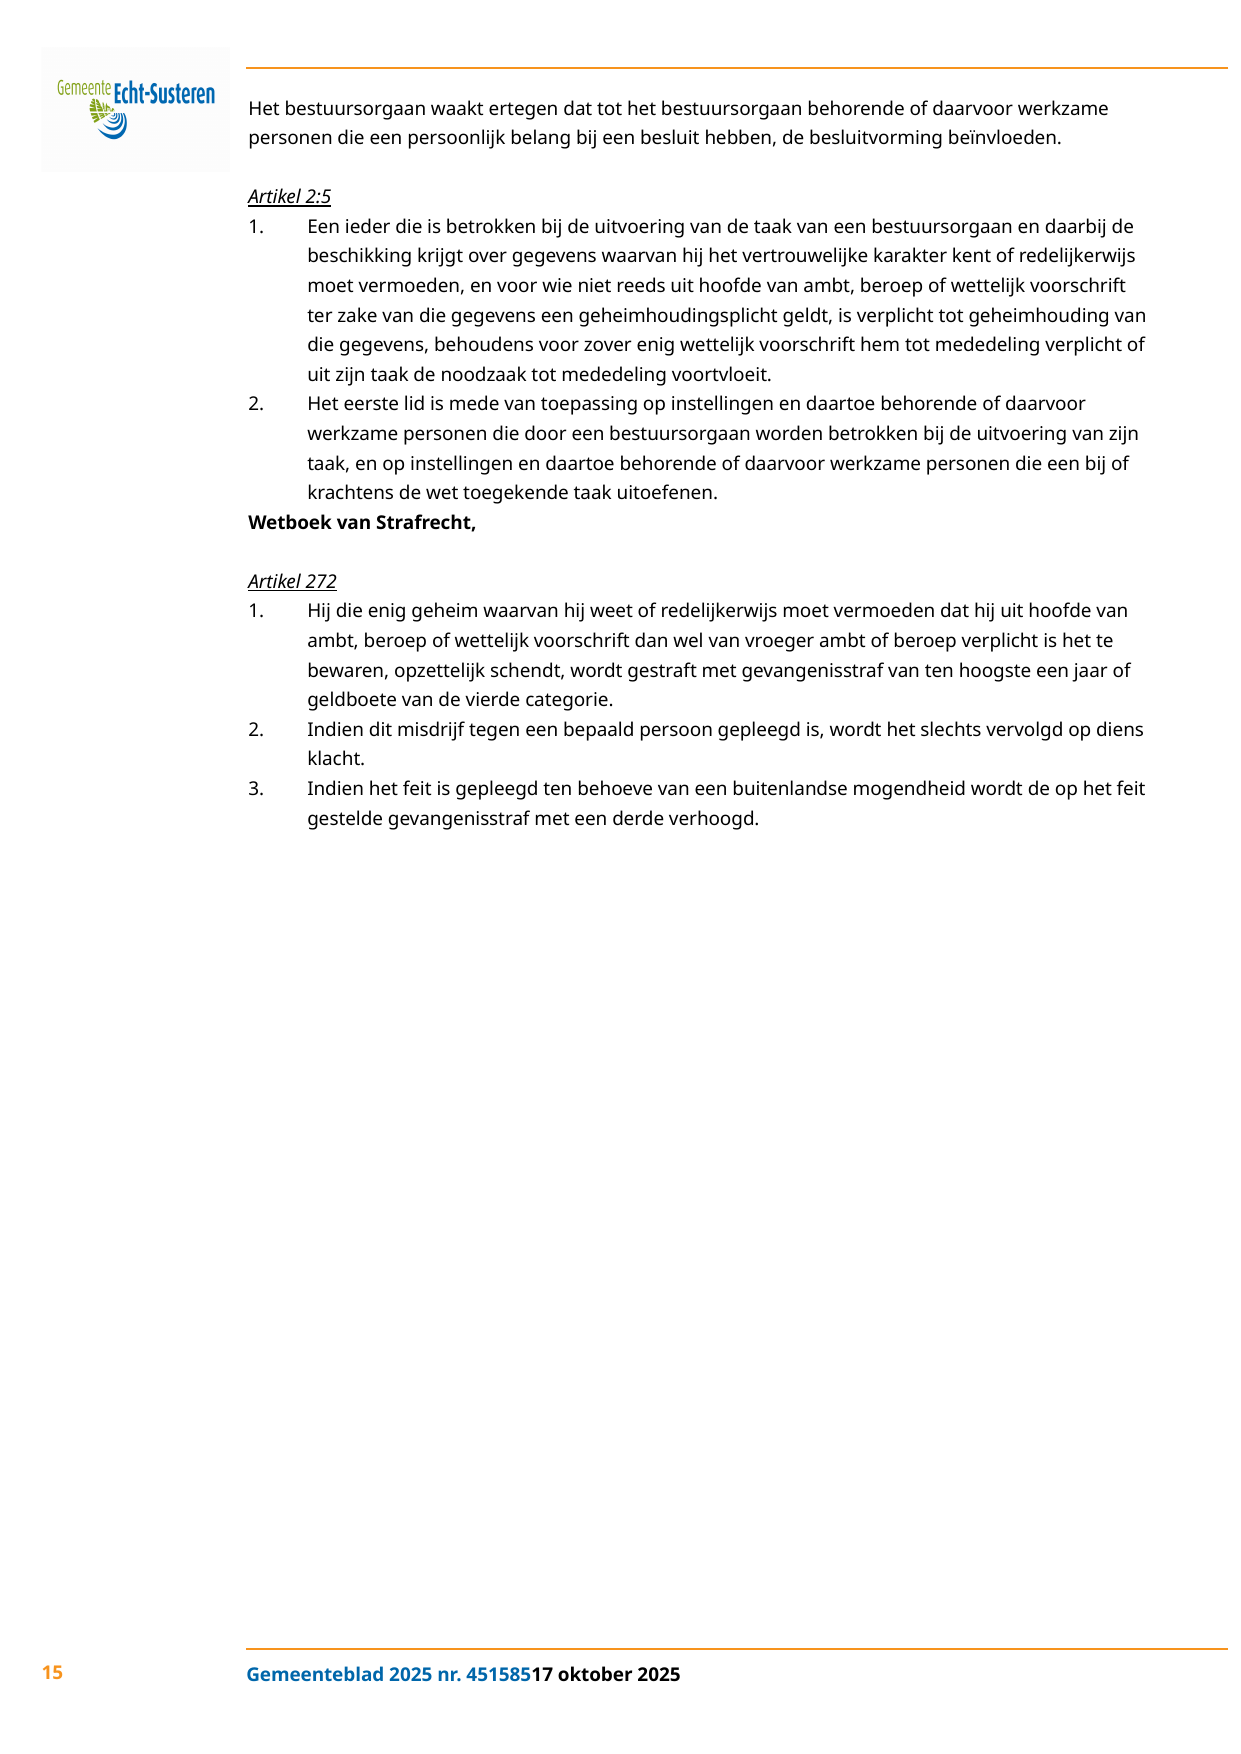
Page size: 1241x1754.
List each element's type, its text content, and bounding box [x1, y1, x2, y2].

list Hij die enig geheim waarvan hij weet of redelijkerwijs moet vermoeden dat hij uit hoofde van ambt, beroep of wettelijk voorschrift dan wel van vroeger ambt of beroep verplicht is het te bewaren, opzettelijk schendt, wordt gestraft met gevangenisstraf van ten hoogste een jaar of geldboete van de vierde categorie. [248, 598, 1152, 712]
text Artikel 272 [248, 568, 1152, 594]
text Artikel 2:5 [248, 183, 1152, 209]
list Het eerste lid is mede van toepassing op instellingen en daartoe behorende of daarvoor werkzame personen die door een bestuursorgaan worden betrokken bij de uitvoering van zijn taak, en op instellingen en daartoe behorende of daarvoor werkzame personen die een bij of krachtens de wet toegekende taak uitoefenen. [248, 391, 1152, 505]
list Indien het feit is gepleegd ten behoeve van een buitenlandse mogendheid wordt de op het feit gestelde gevangenisstraf met een derde verhoogd. [248, 775, 1152, 831]
picture [41, 47, 231, 172]
list Indien dit misdrijf tegen een bepaald persoon gepleegd is, wordt het slechts vervolgd op diens klacht. [248, 716, 1152, 771]
text Wetboek van Strafrecht, [248, 509, 1152, 535]
list Een ieder die is betrokken bij de uitvoering van de taak van een bestuursorgaan en daarbij de beschikking krijgt over gegevens waarvan hij het vertrouwelijke karakter kent of redelijkerwijs moet vermoeden, en voor wie niet reeds uit hoofde van ambt, beroep of wettelijk voorschrift ter zake van die gegevens een geheimhoudingsplicht geldt, is verplicht tot geheimhouding van die gegevens, behoudens voor zover enig wettelijk voorschrift hem tot mededeling verplicht of uit zijn taak de noodzaak tot mededeling voortvloeit. [248, 213, 1152, 387]
text Het bestuursorgaan waakt ertegen dat tot het bestuursorgaan behorende of daarvoor werkzame personen die een persoonlijk belang bij een besluit hebben, de besluitvorming beïnvloeden. [248, 95, 1152, 150]
